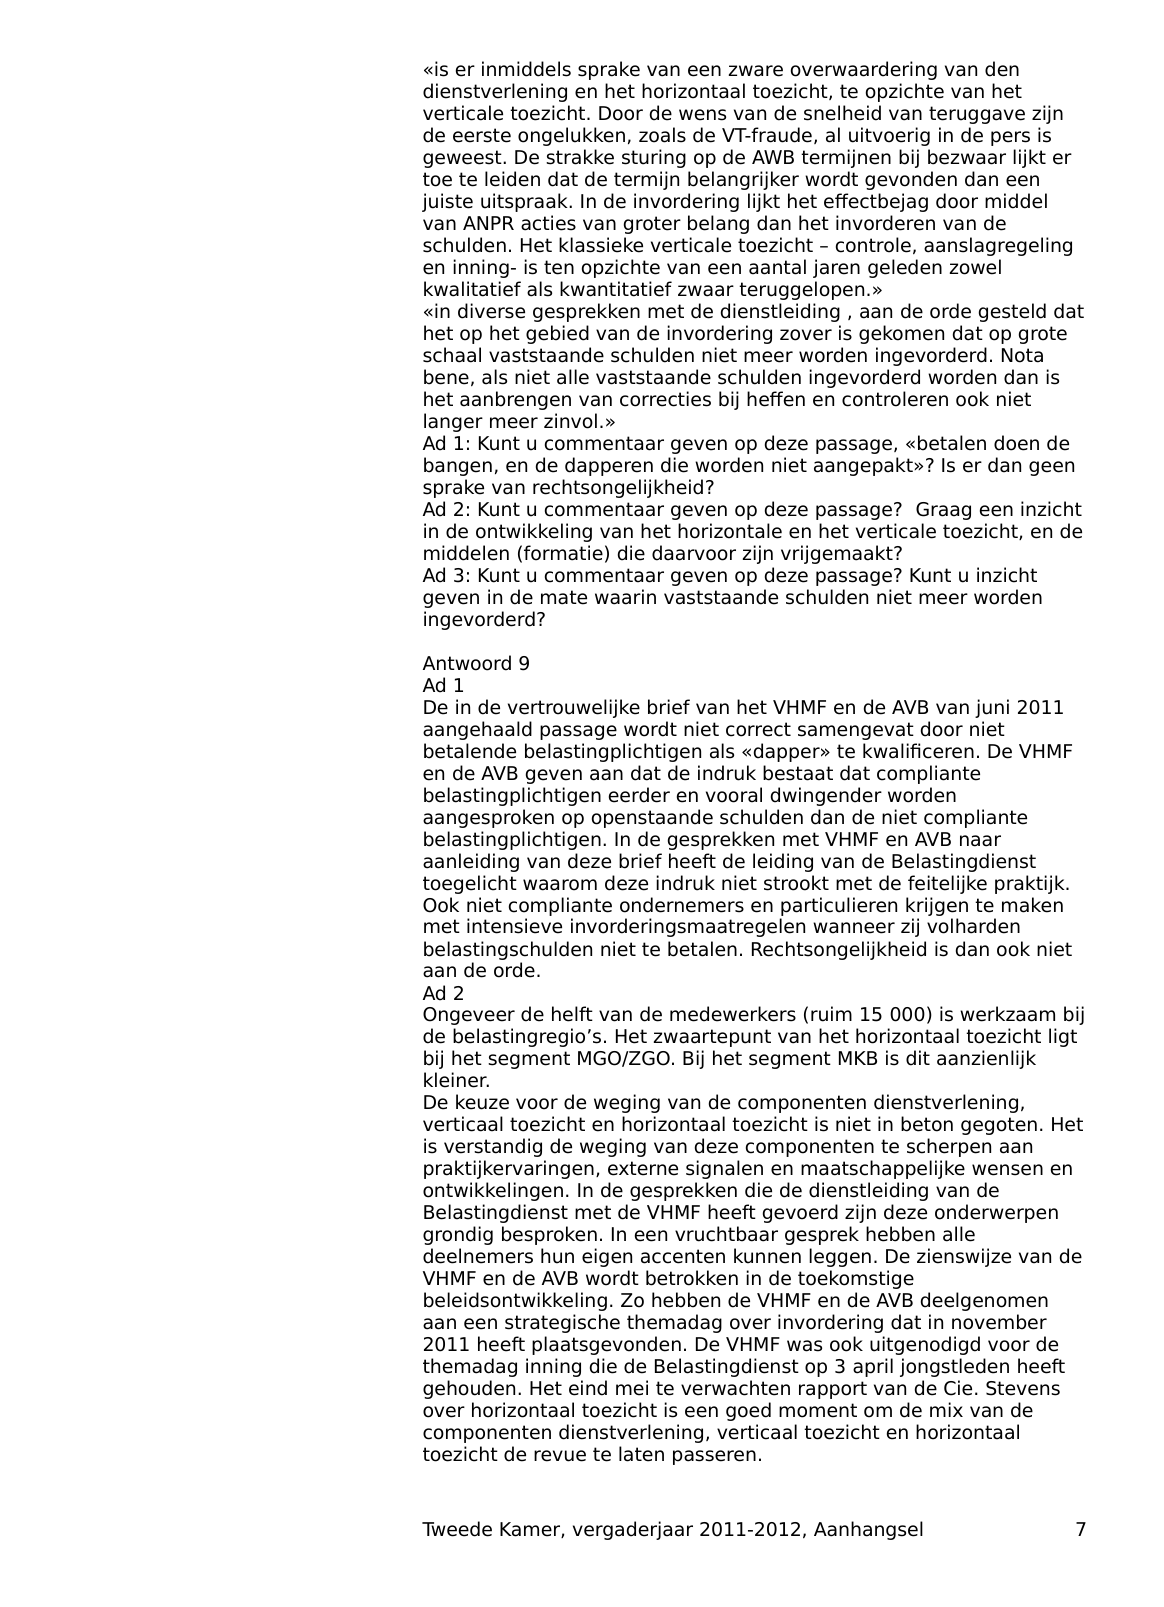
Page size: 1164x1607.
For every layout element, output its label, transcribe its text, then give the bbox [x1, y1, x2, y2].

text «in diverse gesprekken met de dienstleiding , aan de orde gesteld dat het op het gebied van de invordering zover is gekomen dat op grote schaal vaststaande schulden niet meer worden ingevorderd. Nota bene, als niet alle vaststaande schulden ingevorderd worden dan is het aanbrengen van correcties bij heffen en controleren ook niet langer meer zinvol.» [422, 301, 1087, 433]
text De in de vertrouwelijke brief van het VHMF en de AVB van juni 2011 aangehaald passage wordt niet correct samengevat door niet betalende belastingplichtigen als «dapper» te kwalificeren. De VHMF en de AVB geven aan dat de indruk bestaat dat compliante belastingplichtigen eerder en vooral dwingender worden aangesproken op openstaande schulden dan de niet compliante belastingplichtigen. In de gesprekken met VHMF en AVB naar aanleiding van deze brief heeft de leiding van de Belastingdienst toegelicht waarom deze indruk niet strookt met de feitelijke praktijk. Ook niet compliante ondernemers en particulieren krijgen te maken met intensieve invorderingsmaatregelen wanneer zij volharden belastingschulden niet te betalen. Rechtsongelijkheid is dan ook niet aan de orde. [422, 697, 1087, 982]
text «is er inmiddels sprake van een zware overwaardering van den dienstverlening en het horizontaal toezicht, te opzichte van het verticale toezicht. Door de wens van de snelheid van teruggave zijn de eerste ongelukken, zoals de VT-fraude, al uitvoerig in de pers is geweest. De strakke sturing op de AWB termijnen bij bezwaar lijkt er toe te leiden dat de termijn belangrijker wordt gevonden dan een juiste uitspraak. In de invordering lijkt het effectbejag door middel van ANPR acties van groter belang dan het invorderen van de schulden. Het klassieke verticale toezicht – controle, aanslagregeling en inning- is ten opzichte van een aantal jaren geleden zowel kwalitatief als kwantitatief zwaar teruggelopen.» [422, 59, 1087, 301]
text Ad 2: Kunt u commentaar geven op deze passage? Graag een inzicht in de ontwikkeling van het horizontale en het verticale toezicht, en de middelen (formatie) die daarvoor zijn vrijgemaakt? [422, 499, 1087, 564]
text De keuze voor de weging van de componenten dienstverlening, verticaal toezicht en horizontaal toezicht is niet in beton gegoten. Het is verstandig de weging van deze componenten te scherpen aan praktijkervaringen, externe signalen en maatschappelijke wensen en ontwikkelingen. In de gesprekken die de dienstleiding van de Belastingdienst met de VHMF heeft gevoerd zijn deze onderwerpen grondig besproken. In een vruchtbaar gesprek hebben alle deelnemers hun eigen accenten kunnen leggen. De zienswijze van de VHMF en de AVB wordt betrokken in de toekomstige beleidsontwikkeling. Zo hebben de VHMF en de AVB deelgenomen aan een strategische themadag over invordering dat in november 2011 heeft plaatsgevonden. De VHMF was ook uitgenodigd voor de themadag inning die de Belastingdienst op 3 april jongstleden heeft gehouden. Het eind mei te verwachten rapport van de Cie. Stevens over horizontaal toezicht is een goed moment om de mix van de componenten dienstverlening, verticaal toezicht en horizontaal toezicht de revue te laten passeren. [422, 1092, 1087, 1466]
text Ad 1 [422, 675, 1087, 697]
text Ad 1: Kunt u commentaar geven op deze passage, «betalen doen de bangen, en de dapperen die worden niet aangepakt»? Is er dan geen sprake van rechtsongelijkheid? [422, 433, 1087, 499]
text Ad 2 [422, 982, 1087, 1004]
text Ongeveer de helft van de medewerkers (ruim 15 000) is werkzaam bij de belastingregio’s. Het zwaartepunt van het horizontaal toezicht ligt bij het segment MGO/ZGO. Bij het segment MKB is dit aanzienlijk kleiner. [422, 1004, 1087, 1092]
text Ad 3: Kunt u commentaar geven op deze passage? Kunt u inzicht geven in de mate waarin vaststaande schulden niet meer worden ingevorderd? [422, 564, 1087, 631]
text Antwoord 9 [422, 653, 1087, 675]
